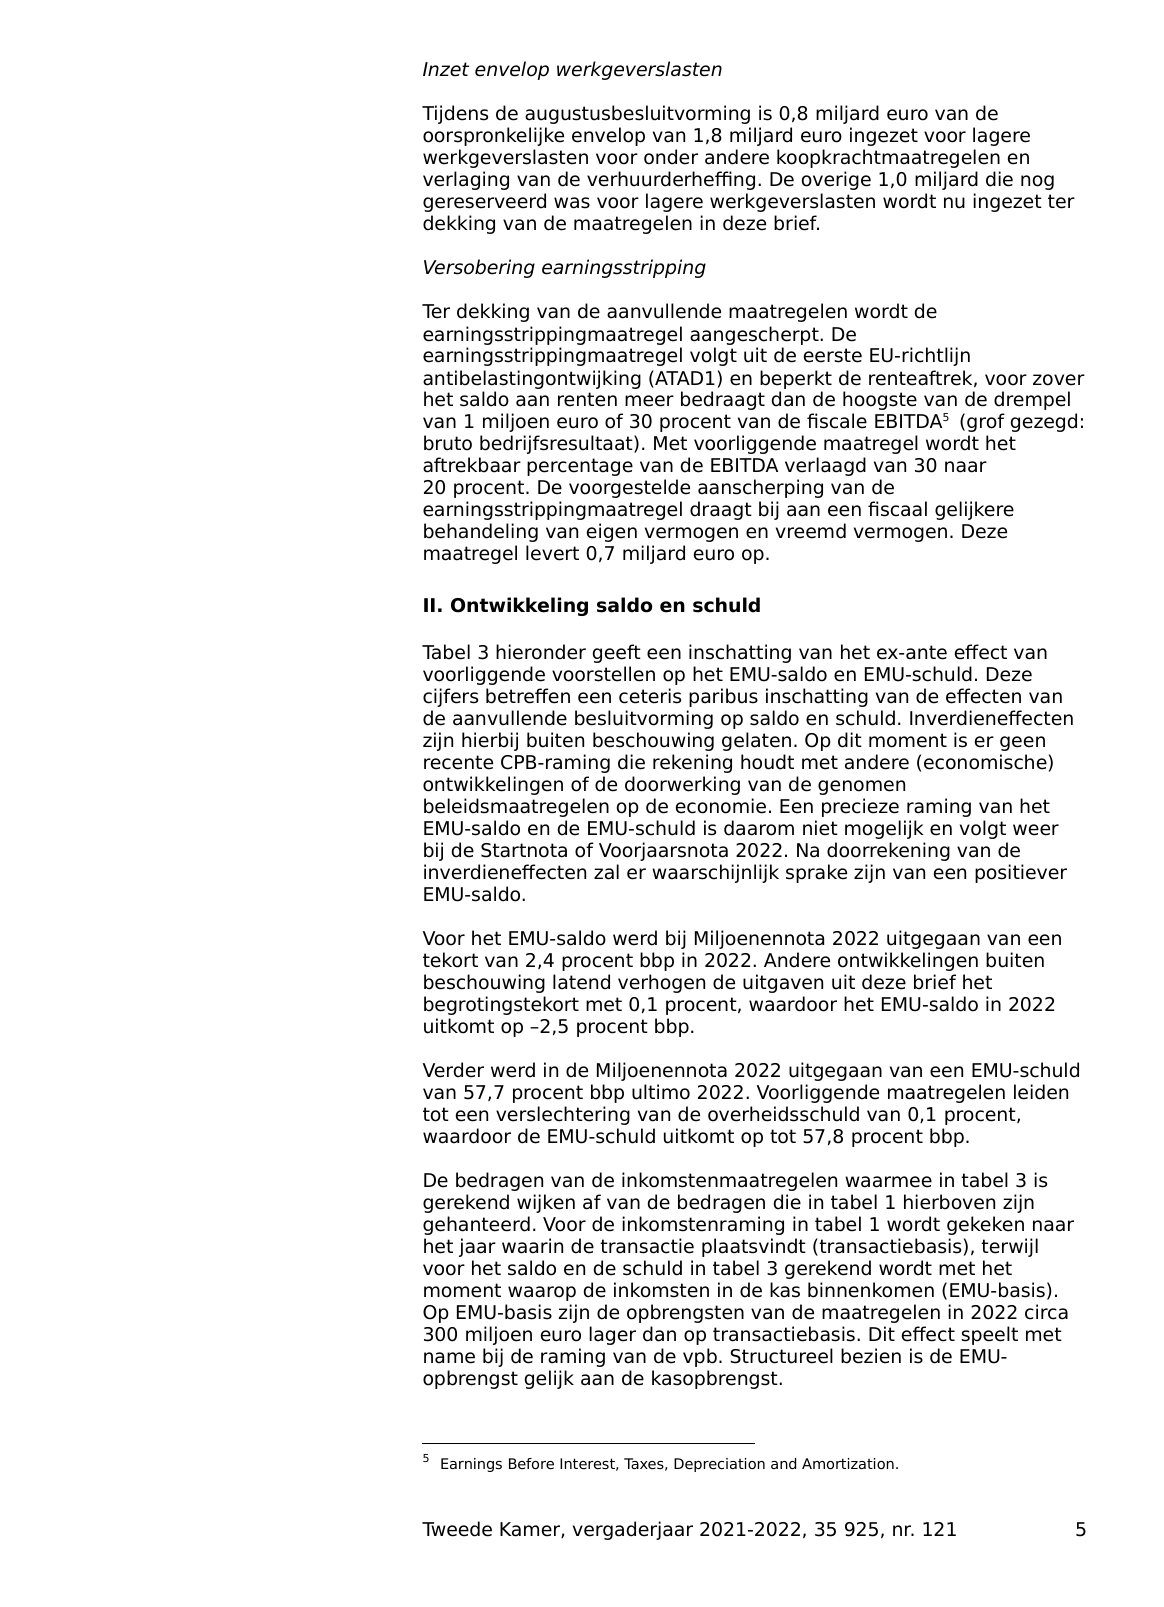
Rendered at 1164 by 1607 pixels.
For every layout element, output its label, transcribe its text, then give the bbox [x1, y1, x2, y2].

text Tijdens de augustusbesluitvorming is 0,8 miljard euro van de oorspronkelijke envelop van 1,8 miljard euro ingezet voor lagere werkgeverslasten voor onder andere koopkrachtmaatregelen en verlaging van de verhuurderheffing. De overige 1,0 miljard die nog gereserveerd was voor lagere werkgeverslasten wordt nu ingezet ter dekking van de maatregelen in deze brief. [422, 103, 1087, 235]
text Tabel 3 hieronder geeft een inschatting van het ex-ante effect van voorliggende voorstellen op het EMU-saldo en EMU-schuld. Deze cijfers betreffen een ceteris paribus inschatting van de effecten van de aanvullende besluitvorming op saldo en schuld. Inverdieneffecten zijn hierbij buiten beschouwing gelaten. Op dit moment is er geen recente CPB-raming die rekening houdt met andere (economische) ontwikkelingen of de doorwerking van de genomen beleidsmaatregelen op de economie. Een precieze raming van het EMU-saldo en de EMU-schuld is daarom niet mogelijk en volgt weer bij de Startnota of Voorjaarsnota 2022. Na doorrekening van de inverdieneffecten zal er waarschijnlijk sprake zijn van een positiever EMU-saldo. [422, 642, 1087, 906]
text Ter dekking van de aanvullende maatregelen wordt de earningsstrippingmaatregel aangescherpt. De earningsstrippingmaatregel volgt uit de eerste EU-richtlijn antibelastingontwijking (ATAD1) en beperkt de renteaftrek, voor zover het saldo aan renten meer bedraagt dan de hoogste van de drempel van 1 miljoen euro of 30 procent van de fiscale EBITDA (grof gezegd: bruto bedrijfsresultaat). Met voorliggende maatregel wordt het aftrekbaar percentage van de EBITDA verlaagd van 30 naar 20 procent. De voorgestelde aanscherping van de earningsstrippingmaatregel draagt bij aan een fiscaal gelijkere behandeling van eigen vermogen en vreemd vermogen. Deze maatregel levert 0,7 miljard euro op. [422, 301, 1087, 565]
text Voor het EMU-saldo werd bij Miljoenennota 2022 uitgegaan van een tekort van 2,4 procent bbp in 2022. Andere ontwikkelingen buiten beschouwing latend verhogen de uitgaven uit deze brief het begrotingstekort met 0,1 procent, waardoor het EMU-saldo in 2022 uitkomt op –2,5 procent bbp. [422, 928, 1087, 1038]
text De bedragen van de inkomstenmaatregelen waarmee in tabel 3 is gerekend wijken af van de bedragen die in tabel 1 hierboven zijn gehanteerd. Voor de inkomstenraming in tabel 1 wordt gekeken naar het jaar waarin de transactie plaatsvindt (transactiebasis), terwijl voor het saldo en de schuld in tabel 3 gerekend wordt met het moment waarop de inkomsten in de kas binnenkomen (EMU-basis). Op EMU-basis zijn de opbrengsten van de maatregelen in 2022 circa 300 miljoen euro lager dan op transactiebasis. Dit effect speelt met name bij de raming van de vpb. Structureel bezien is de EMU-opbrengst gelijk aan de kasopbrengst. [422, 1170, 1087, 1390]
subtitle Versobering earningsstripping [422, 257, 1087, 279]
text Verder werd in de Miljoenennota 2022 uitgegaan van een EMU-schuld van 57,7 procent bbp ultimo 2022. Voorliggende maatregelen leiden tot een verslechtering van de overheidsschuld van 0,1 procent, waardoor de EMU-schuld uitkomt op tot 57,8 procent bbp. [422, 1060, 1087, 1148]
subtitle II. Ontwikkeling saldo en schuld [422, 595, 1087, 617]
text Earnings Before Interest, Taxes, Depreciation and Amortization. [422, 1452, 1087, 1474]
subtitle Inzet envelop werkgeverslasten [422, 59, 1087, 81]
